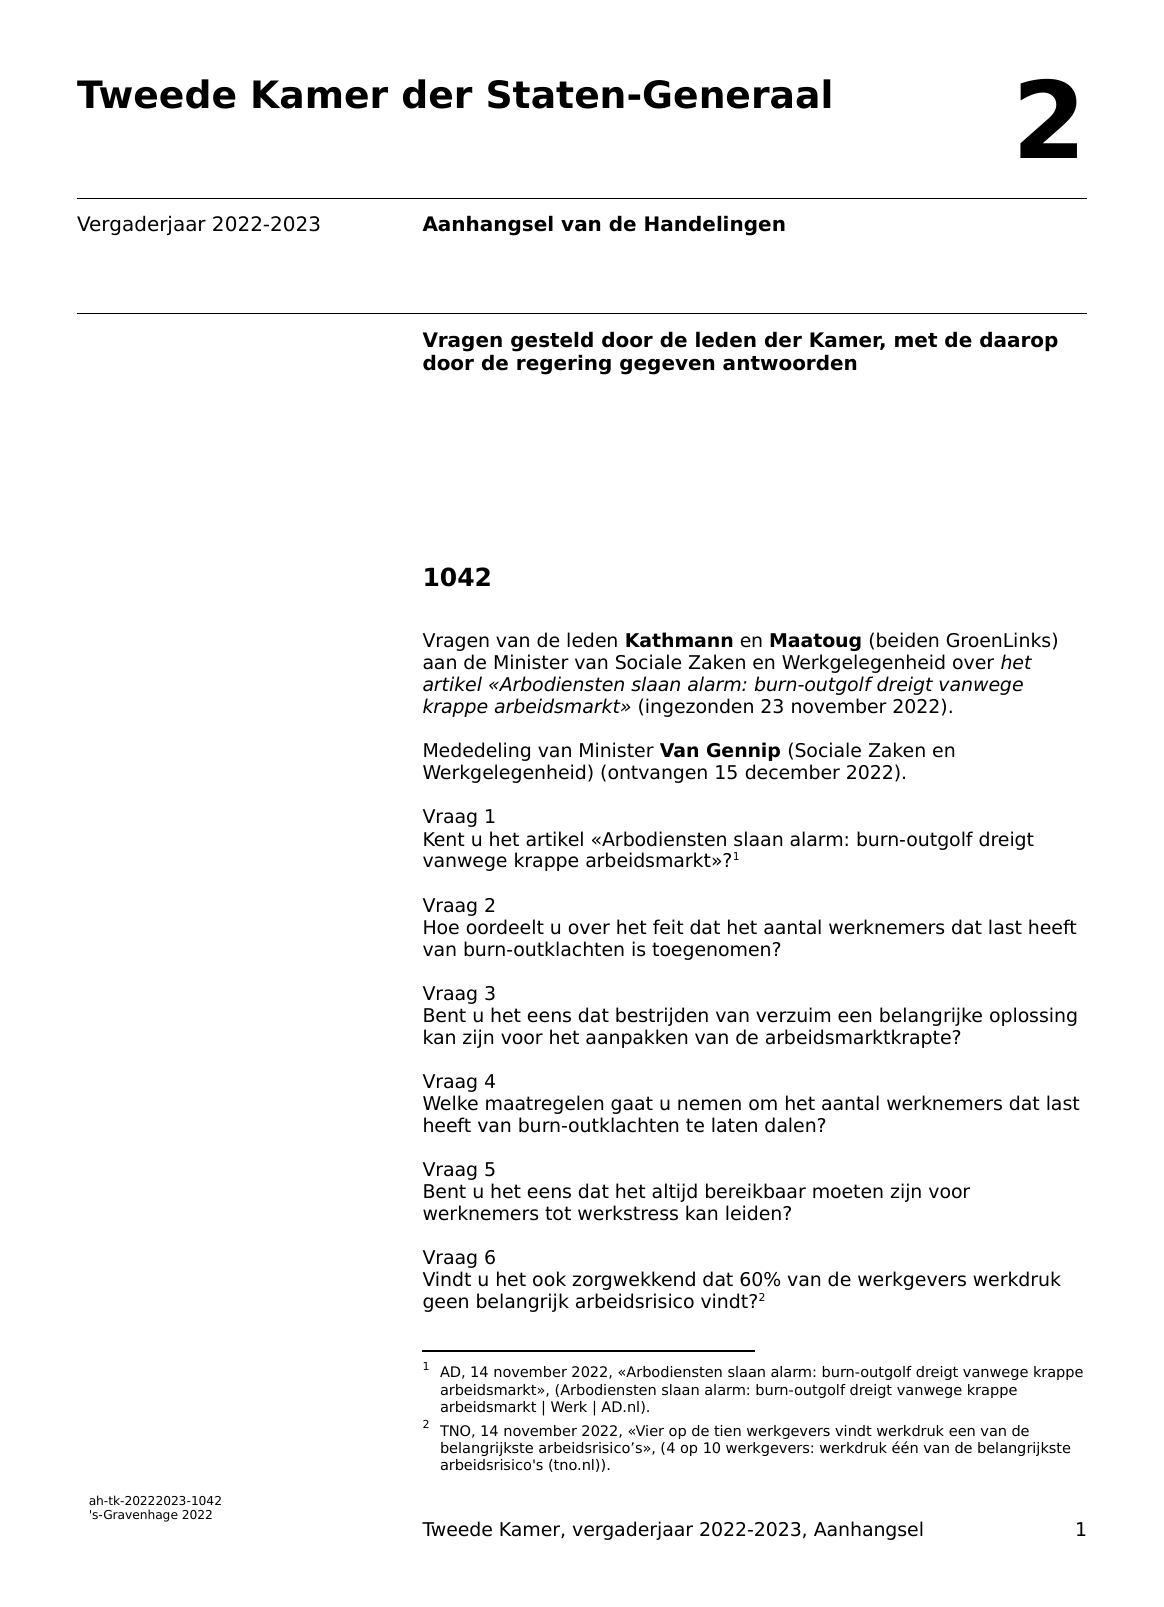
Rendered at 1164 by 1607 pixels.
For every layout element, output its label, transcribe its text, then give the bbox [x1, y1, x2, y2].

text TNO, 14 november 2022, «Vier op de tien werkgevers vindt werkdruk een van de belangrijkste arbeidsrisico’s», (4 op 10 werkgevers: werkdruk één van de belangrijkste arbeidsrisico's (tno.nl)). [422, 1418, 1087, 1474]
table_header 2 [886, 59, 1087, 198]
text Mededeling van Minister Van Gennip (Sociale Zaken en Werkgelegenheid) (ontvangen 15 december 2022). [422, 740, 1087, 784]
text AD, 14 november 2022, «Arbodiensten slaan alarm: burn-outgolf dreigt vanwege krappe arbeidsmarkt», (Arbodiensten slaan alarm: burn-outgolf dreigt vanwege krappe arbeidsmarkt | Werk | AD.nl). [422, 1360, 1087, 1416]
text Vraag 3 [422, 983, 1087, 1005]
text Kent u het artikel «Arbodiensten slaan alarm: burn-outgolf dreigt vanwege krappe arbeidsmarkt»? [422, 828, 1087, 872]
text Vraag 2 [422, 894, 1087, 917]
table_header Tweede Kamer der Staten-Generaal [77, 59, 886, 198]
table_cell Vragen gesteld door de leden der Kamer, met de daarop door de regering gegeven antwoorden [422, 314, 1087, 375]
text Vraag 1 [422, 806, 1087, 828]
text 's-Gravenhage 2022 [88, 1508, 323, 1522]
text Vindt u het ook zorgwekkend dat 60% van de werkgevers werkdruk geen belangrijk arbeidsrisico vindt? [422, 1269, 1087, 1313]
table_cell [77, 314, 422, 375]
table_cell Aanhangsel van de Handelingen [422, 199, 1087, 313]
text Welke maatregelen gaat u nemen om het aantal werknemers dat last heeft van burn-outklachten te laten dalen? [422, 1093, 1087, 1137]
text ah-tk-20222023-1042 [88, 1494, 323, 1508]
text Vragen van de leden Kathmann en Maatoug (beiden GroenLinks) aan de Minister van Sociale Zaken en Werkgelegenheid over het artikel «Arbodiensten slaan alarm: burn-outgolf dreigt vanwege krappe arbeidsmarkt» (ingezonden 23 november 2022). [422, 630, 1087, 718]
text Bent u het eens dat bestrijden van verzuim een belangrijke oplossing kan zijn voor het aanpakken van de arbeidsmarktkrapte? [422, 1005, 1087, 1049]
text Bent u het eens dat het altijd bereikbaar moeten zijn voor werknemers tot werkstress kan leiden? [422, 1181, 1087, 1225]
text Vraag 4 [422, 1071, 1087, 1093]
text Vraag 6 [422, 1247, 1087, 1269]
text Vraag 5 [422, 1159, 1087, 1181]
text Hoe oordeelt u over het feit dat het aantal werknemers dat last heeft van burn-outklachten is toegenomen? [422, 917, 1087, 961]
text 1042 [422, 563, 1087, 592]
table_cell Vergaderjaar 2022-2023 [77, 199, 422, 313]
